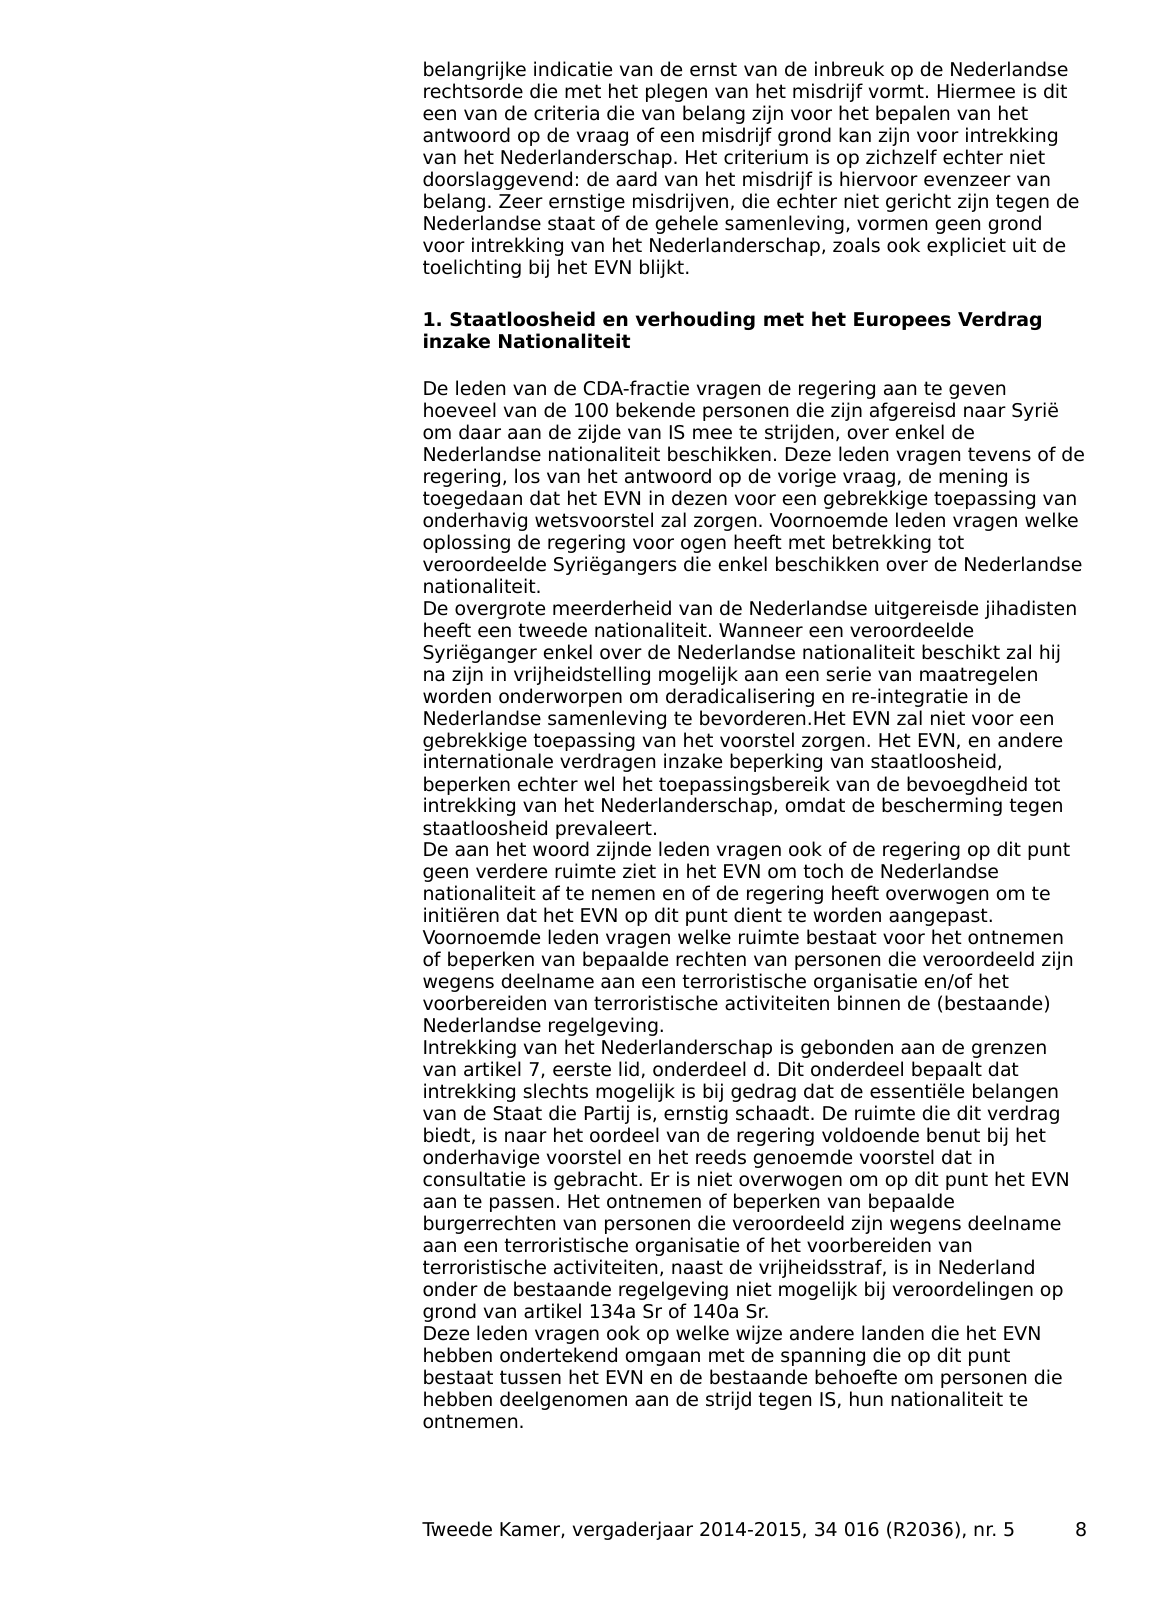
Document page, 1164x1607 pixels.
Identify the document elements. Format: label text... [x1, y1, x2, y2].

text Intrekking van het Nederlanderschap is gebonden aan de grenzen van artikel 7, eerste lid, onderdeel d. Dit onderdeel bepaalt dat intrekking slechts mogelijk is bij gedrag dat de essentiële belangen van de Staat die Partij is, ernstig schaadt. De ruimte die dit verdrag biedt, is naar het oordeel van de regering voldoende benut bij het onderhavige voorstel en het reeds genoemde voorstel dat in consultatie is gebracht. Er is niet overwogen om op dit punt het EVN aan te passen. Het ontnemen of beperken van bepaalde burgerrechten van personen die veroordeeld zijn wegens deelname aan een terroristische organisatie of het voorbereiden van terroristische activiteiten, naast de vrijheidsstraf, is in Nederland onder de bestaande regelgeving niet mogelijk bij veroordelingen op grond van artikel 134a Sr of 140a Sr. [422, 1037, 1087, 1323]
subtitle 1. Staatloosheid en verhouding met het Europees Verdrag inzake Nationaliteit [422, 309, 1087, 353]
text De leden van de CDA-fractie vragen de regering aan te geven hoeveel van de 100 bekende personen die zijn afgereisd naar Syrië om daar aan de zijde van IS mee te strijden, over enkel de Nederlandse nationaliteit beschikken. Deze leden vragen tevens of de regering, los van het antwoord op de vorige vraag, de mening is toegedaan dat het EVN in dezen voor een gebrekkige toepassing van onderhavig wetsvoorstel zal zorgen. Voornoemde leden vragen welke oplossing de regering voor ogen heeft met betrekking tot veroordeelde Syriëgangers die enkel beschikken over de Nederlandse nationaliteit. [422, 378, 1087, 598]
text De overgrote meerderheid van de Nederlandse uitgereisde jihadisten heeft een tweede nationaliteit. Wanneer een veroordeelde Syriëganger enkel over de Nederlandse nationaliteit beschikt zal hij na zijn in vrijheidstelling mogelijk aan een serie van maatregelen worden onderworpen om deradicalisering en re-integratie in de Nederlandse samenleving te bevorderen.Het EVN zal niet voor een gebrekkige toepassing van het voorstel zorgen. Het EVN, en andere internationale verdragen inzake beperking van staatloosheid, beperken echter wel het toepassingsbereik van de bevoegdheid tot intrekking van het Nederlanderschap, omdat de bescherming tegen staatloosheid prevaleert. [422, 598, 1087, 839]
text Deze leden vragen ook op welke wijze andere landen die het EVN hebben ondertekend omgaan met de spanning die op dit punt bestaat tussen het EVN en de bestaande behoefte om personen die hebben deelgenomen aan de strijd tegen IS, hun nationaliteit te ontnemen. [422, 1323, 1087, 1433]
text De aan het woord zijnde leden vragen ook of de regering op dit punt geen verdere ruimte ziet in het EVN om toch de Nederlandse nationaliteit af te nemen en of de regering heeft overwogen om te initiëren dat het EVN op dit punt dient te worden aangepast. Voornoemde leden vragen welke ruimte bestaat voor het ontnemen of beperken van bepaalde rechten van personen die veroordeeld zijn wegens deelname aan een terroristische organisatie en/of het voorbereiden van terroristische activiteiten binnen de (bestaande) Nederlandse regelgeving. [422, 839, 1087, 1037]
text belangrijke indicatie van de ernst van de inbreuk op de Nederlandse rechtsorde die met het plegen van het misdrijf vormt. Hiermee is dit een van de criteria die van belang zijn voor het bepalen van het antwoord op de vraag of een misdrijf grond kan zijn voor intrekking van het Nederlanderschap. Het criterium is op zichzelf echter niet doorslaggevend: de aard van het misdrijf is hiervoor evenzeer van belang. Zeer ernstige misdrijven, die echter niet gericht zijn tegen de Nederlandse staat of de gehele samenleving, vormen geen grond voor intrekking van het Nederlanderschap, zoals ook expliciet uit de toelichting bij het EVN blijkt. [422, 59, 1087, 279]
